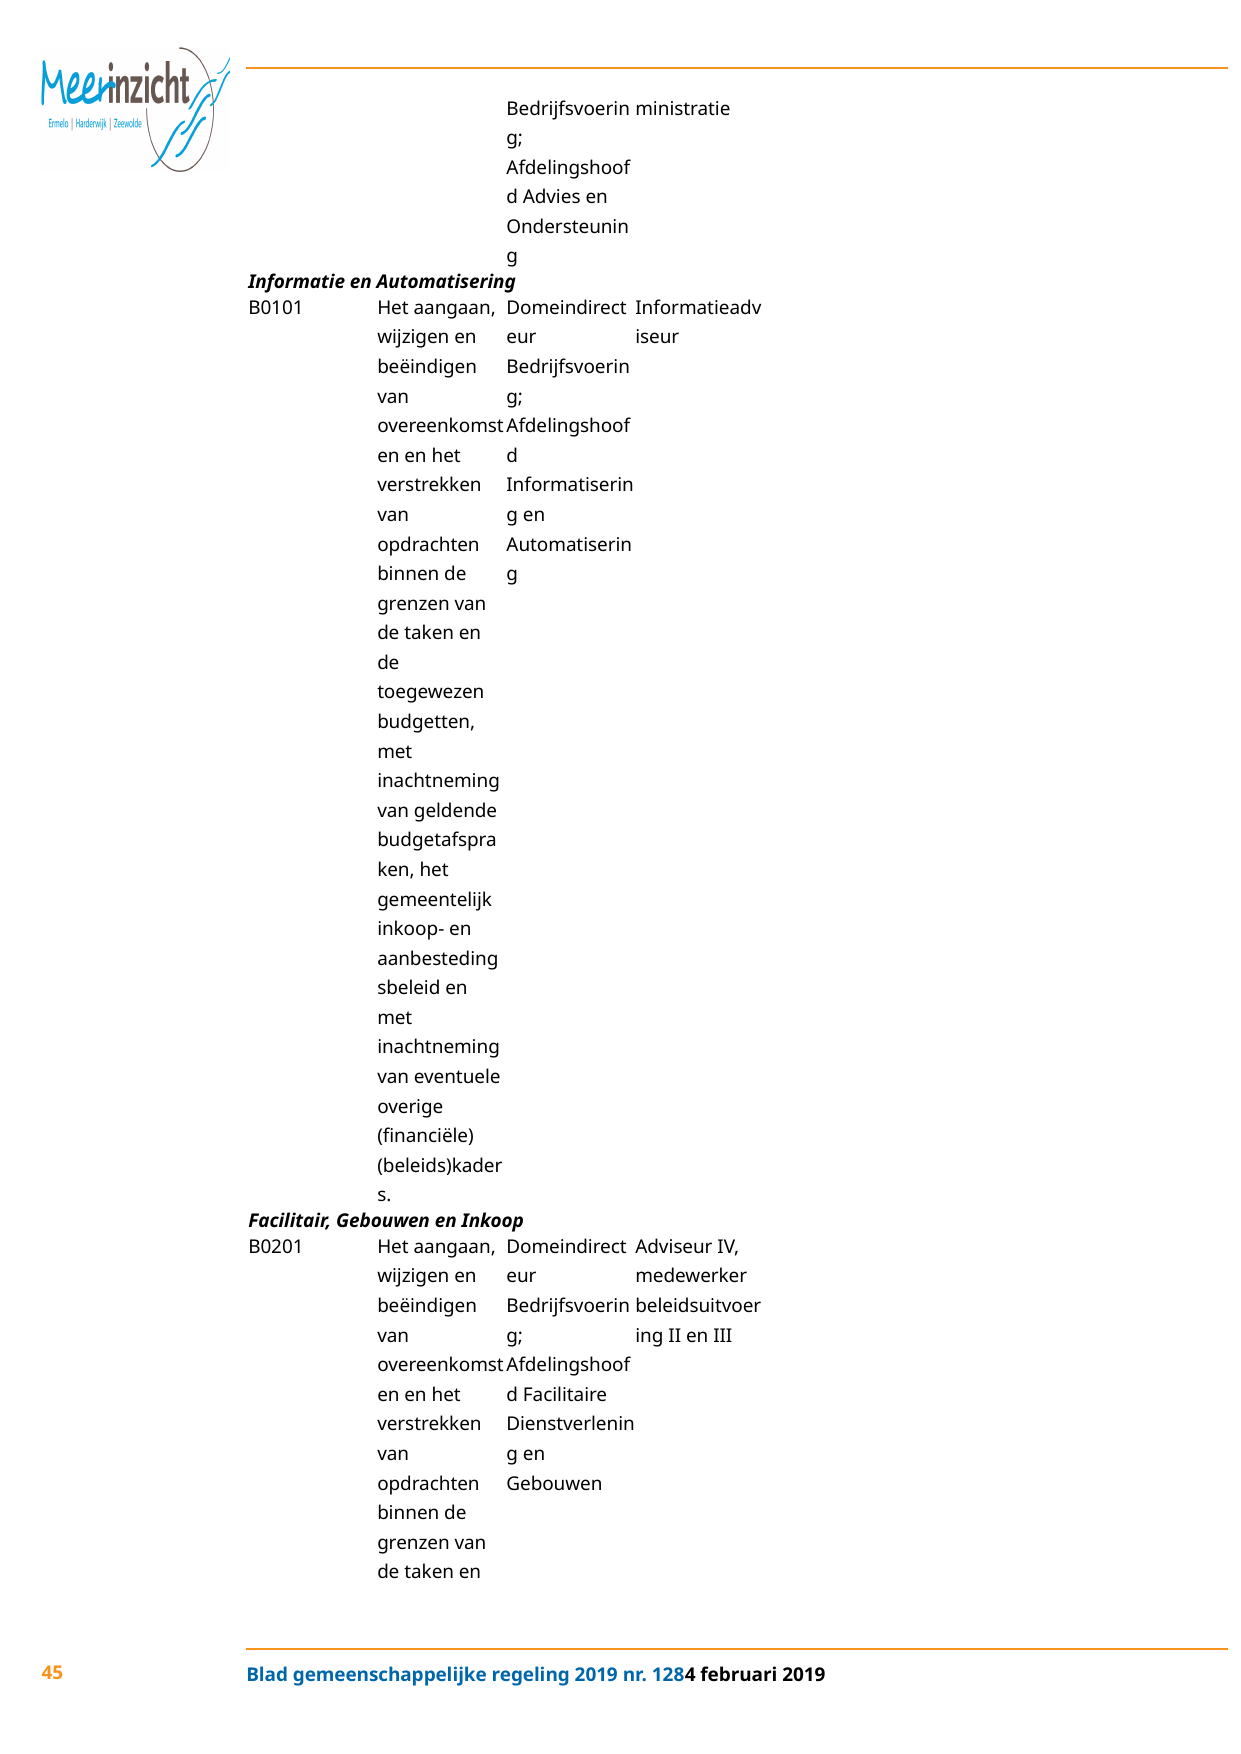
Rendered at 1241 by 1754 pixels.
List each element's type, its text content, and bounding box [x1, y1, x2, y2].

table_cell [764, 1233, 893, 1584]
table_cell Facilitair, Gebouwen en Inkoop [248, 1208, 893, 1233]
table_cell Domeindirecteur Bedrijfsvoering; Afdelingshoofd Informatisering en Automatisering [506, 294, 635, 1207]
table_cell Het aangaan, wijzigen en beëindigen van overeenkomsten en het verstrekken van opdrachten binnen de grenzen van de taken en [377, 1233, 506, 1584]
table_cell Domeindirecteur Bedrijfsvoering; Afdelingshoofd Facilitaire Dienstverlening en Gebouwen [506, 1233, 635, 1584]
table_cell ministratie [635, 95, 764, 268]
table_cell [764, 95, 893, 268]
table_cell Adviseur IV, medewerker beleidsuitvoering II en III [635, 1233, 764, 1584]
table_cell [248, 95, 377, 268]
table_cell Informatieadviseur [635, 294, 764, 1207]
table_cell Informatie en Automatisering [248, 269, 893, 294]
table_cell B0201 [248, 1233, 377, 1584]
picture [41, 47, 231, 172]
table_cell [377, 95, 506, 268]
table_cell Het aangaan, wijzigen en beëindigen van overeenkomsten en het verstrekken van opdrachten binnen de grenzen van de taken en de toegewezen budgetten, met inachtneming van geldende budgetafspraken, het gemeentelijk inkoop- en aanbestedingsbeleid en met inachtneming van eventuele overige (financiële) (beleids)kaders. [377, 294, 506, 1207]
table_cell B0101 [248, 294, 377, 1207]
table_cell [764, 294, 893, 1207]
table_cell Bedrijfsvoering; Afdelingshoofd Advies en Ondersteuning [506, 95, 635, 268]
